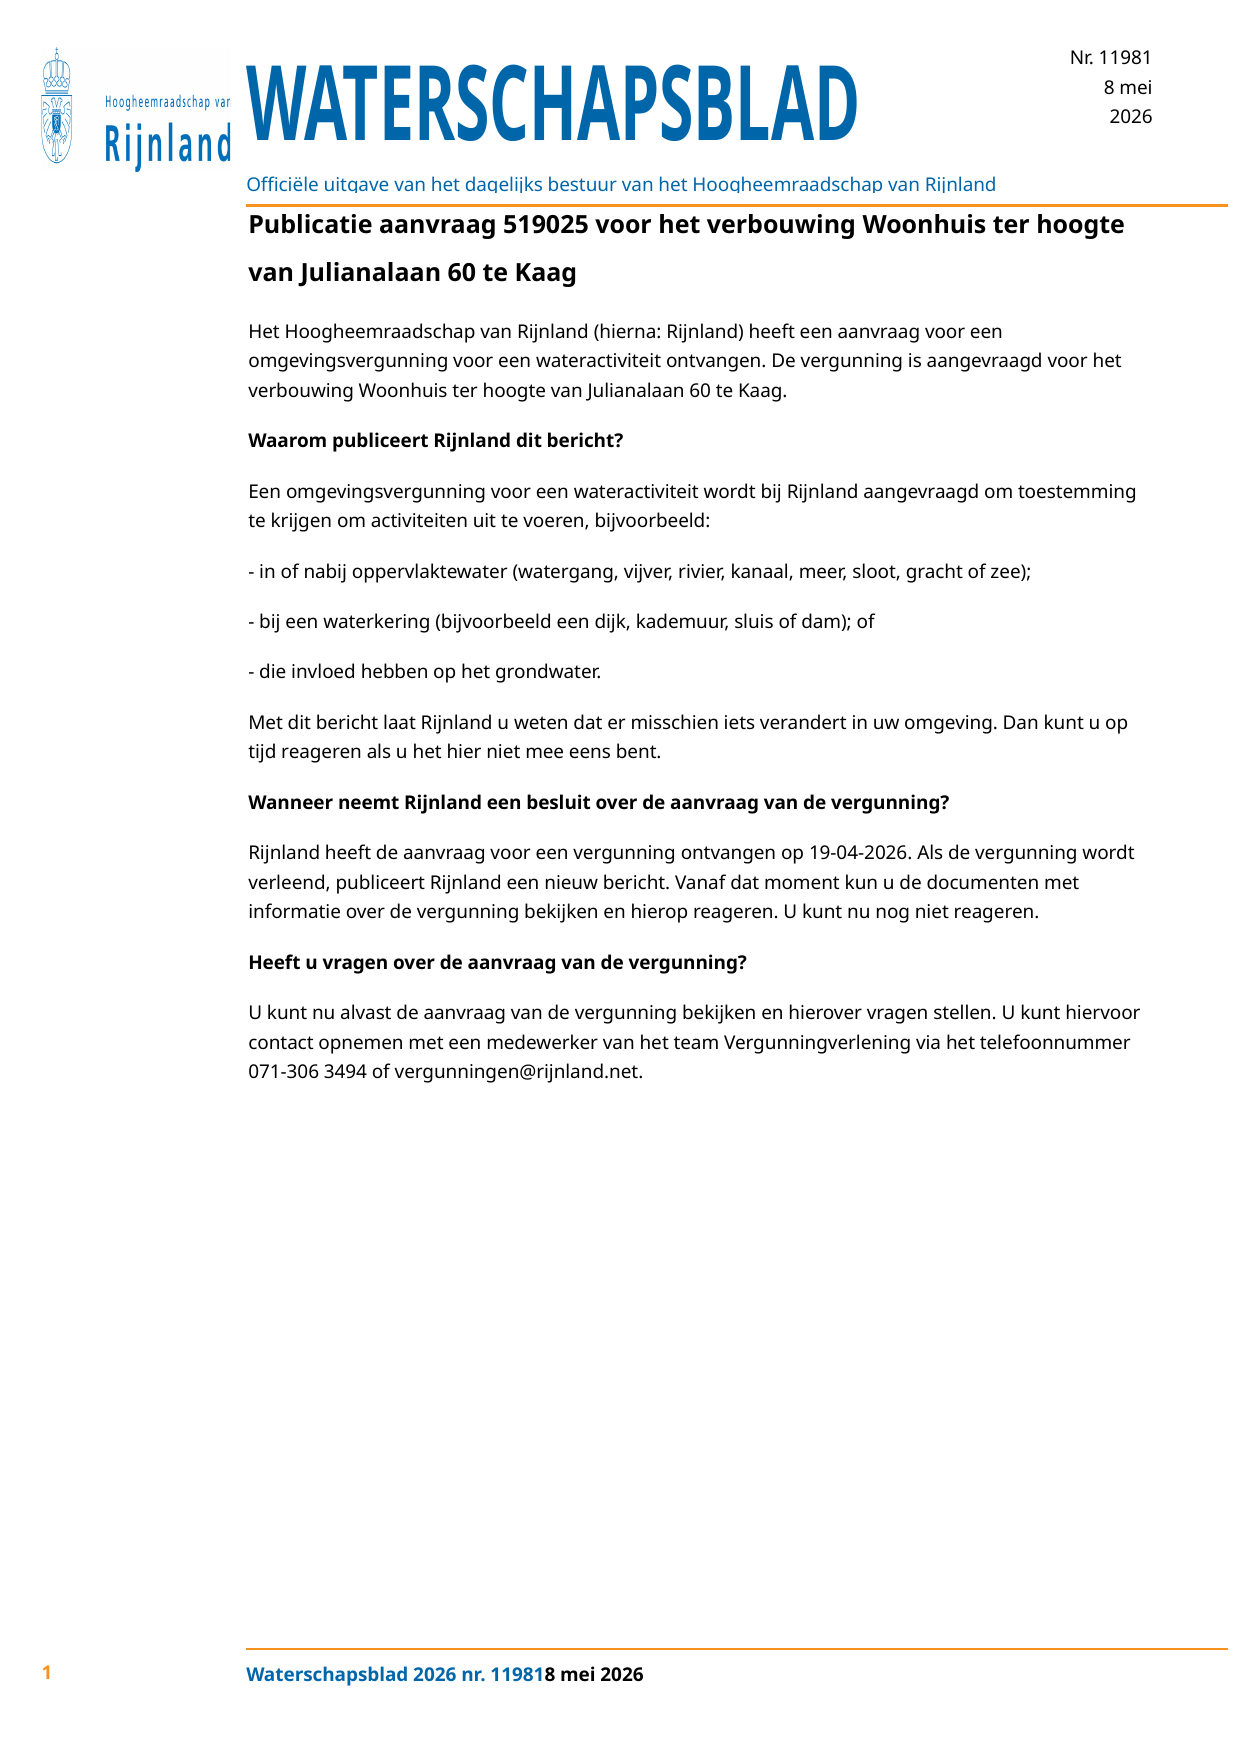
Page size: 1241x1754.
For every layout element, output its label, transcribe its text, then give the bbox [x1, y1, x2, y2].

text Heeft u vragen over de aanvraag van de vergunning? [248, 949, 1152, 975]
text - die invloed hebben op het grondwater. [248, 659, 1152, 684]
text Met dit bericht laat Rijnland u weten dat er misschien iets verandert in uw omgeving. Dan kunt u op tijd reageren als u het hier niet mee eens bent. [248, 709, 1152, 764]
text Rijnland heeft de aanvraag voor een vergunning ontvangen op 19-04-2026. Als de vergunning wordt verleend, publiceert Rijnland een nieuw bericht. Vanaf dat moment kun u de documenten met informatie over de vergunning bekijken en hierop reageren. U kunt nu nog niet reageren. [248, 839, 1152, 924]
text - bij een waterkering (bijvoorbeeld een dijk, kademuur, sluis of dam); of [248, 608, 1152, 634]
text Het Hoogheemraadschap van Rijnland (hierna: Rijnland) heeft een aanvraag voor een omgevingsvergunning voor een wateractiviteit ontvangen. De vergunning is aangevraagd voor het verbouwing Woonhuis ter hoogte van Julianalaan 60 te Kaag. [248, 318, 1152, 403]
text Wanneer neemt Rijnland een besluit over de aanvraag van de vergunning? [248, 789, 1152, 815]
text Een omgevingsvergunning voor een wateractiviteit wordt bij Rijnland aangevraagd om toestemming te krijgen om activiteiten uit te voeren, bijvoorbeeld: [248, 478, 1152, 533]
text U kunt nu alvast de aanvraag van de vergunning bekijken en hierover vragen stellen. U kunt hiervoor contact opnemen met een medewerker van het team Vergunningverlening via het telefoonnummer 071-306 3494 of vergunningen@rijnland.net. [248, 999, 1152, 1084]
picture [41, 47, 231, 172]
text Waarom publiceert Rijnland dit bericht? [248, 427, 1152, 453]
text Publicatie aanvraag 519025 voor het verbouwing Woonhuis ter hoogte van Julianalaan 60 te Kaag [248, 207, 1152, 288]
text - in of nabij oppervlaktewater (watergang, vijver, rivier, kanaal, meer, sloot, gracht of zee); [248, 558, 1152, 584]
